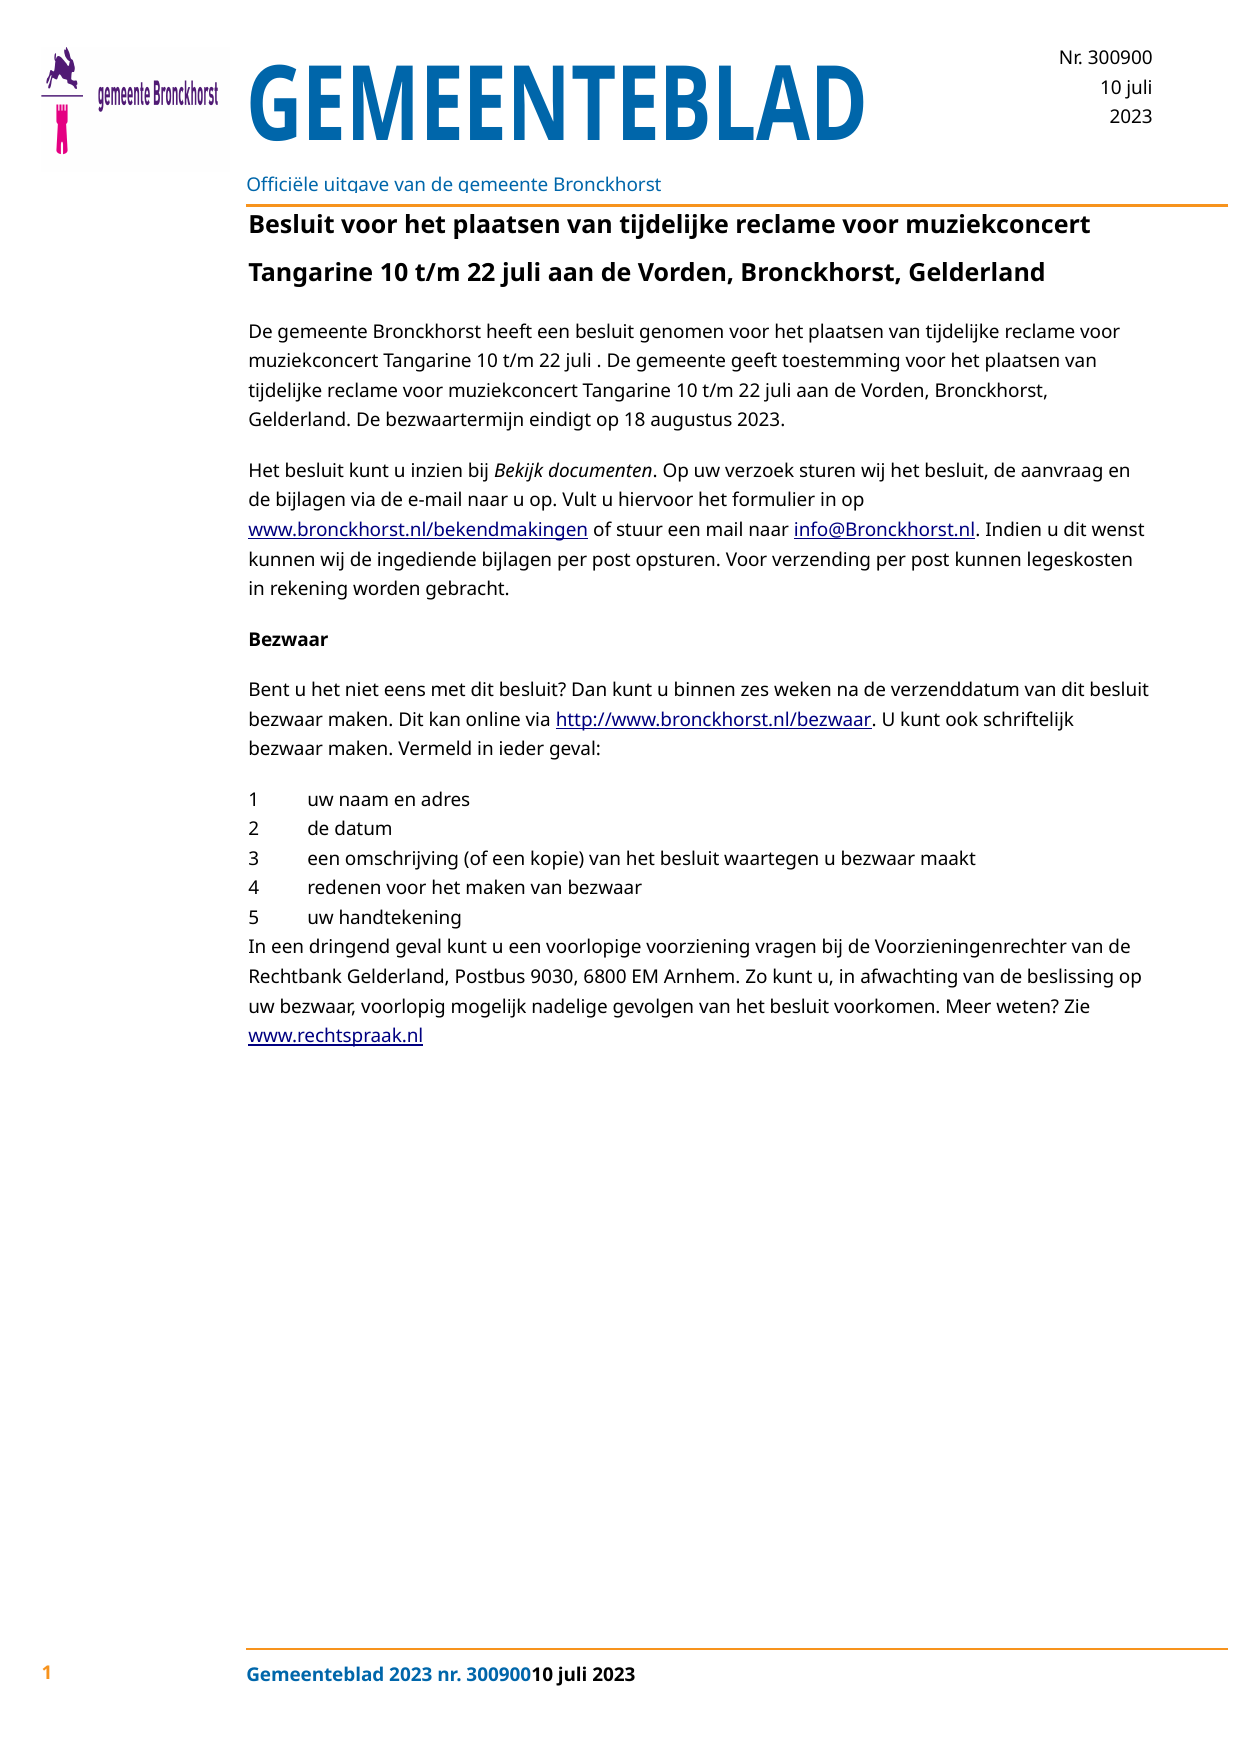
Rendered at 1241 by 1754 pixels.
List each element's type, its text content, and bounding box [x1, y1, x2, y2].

text Het besluit kunt u inzien bij Bekijk documenten. Op uw verzoek sturen wij het besluit, de aanvraag en de bijlagen via de e-mail naar u op. Vult u hiervoor het formulier in op www.bronckhorst.nl/bekendmakingen of stuur een mail naar info@Bronckhorst.nl. Indien u dit wenst kunnen wij de ingediende bijlagen per post opsturen. Voor verzending per post kunnen legeskosten in rekening worden gebracht. [248, 457, 1152, 601]
list uw naam en adres [248, 786, 1152, 812]
text Bezwaar [248, 626, 1152, 652]
picture [41, 47, 231, 172]
text Besluit voor het plaatsen van tijdelijke reclame voor muziekconcert Tangarine 10 t/m 22 juli aan de Vorden, Bronckhorst, Gelderland [248, 207, 1152, 288]
text Bent u het niet eens met dit besluit? Dan kunt u binnen zes weken na de verzenddatum van dit besluit bezwaar maken. Dit kan online via http://www.bronckhorst.nl/bezwaar. U kunt ook schriftelijk bezwaar maken. Vermeld in ieder geval: [248, 676, 1152, 761]
list een omschrijving (of een kopie) van het besluit waartegen u bezwaar maakt [248, 845, 1152, 871]
list uw handtekening [248, 904, 1152, 930]
list de datum [248, 815, 1152, 841]
text De gemeente Bronckhorst heeft een besluit genomen voor het plaatsen van tijdelijke reclame voor muziekconcert Tangarine 10 t/m 22 juli . De gemeente geeft toestemming voor het plaatsen van tijdelijke reclame voor muziekconcert Tangarine 10 t/m 22 juli aan de Vorden, Bronckhorst, Gelderland. De bezwaartermijn eindigt op 18 augustus 2023. [248, 318, 1152, 432]
text In een dringend geval kunt u een voorlopige voorziening vragen bij de Voorzieningenrechter van de Rechtbank Gelderland, Postbus 9030, 6800 EM Arnhem. Zo kunt u, in afwachting van de beslissing op uw bezwaar, voorlopig mogelijk nadelige gevolgen van het besluit voorkomen. Meer weten? Zie www.rechtspraak.nl [248, 934, 1152, 1048]
list redenen voor het maken van bezwaar [248, 874, 1152, 900]
